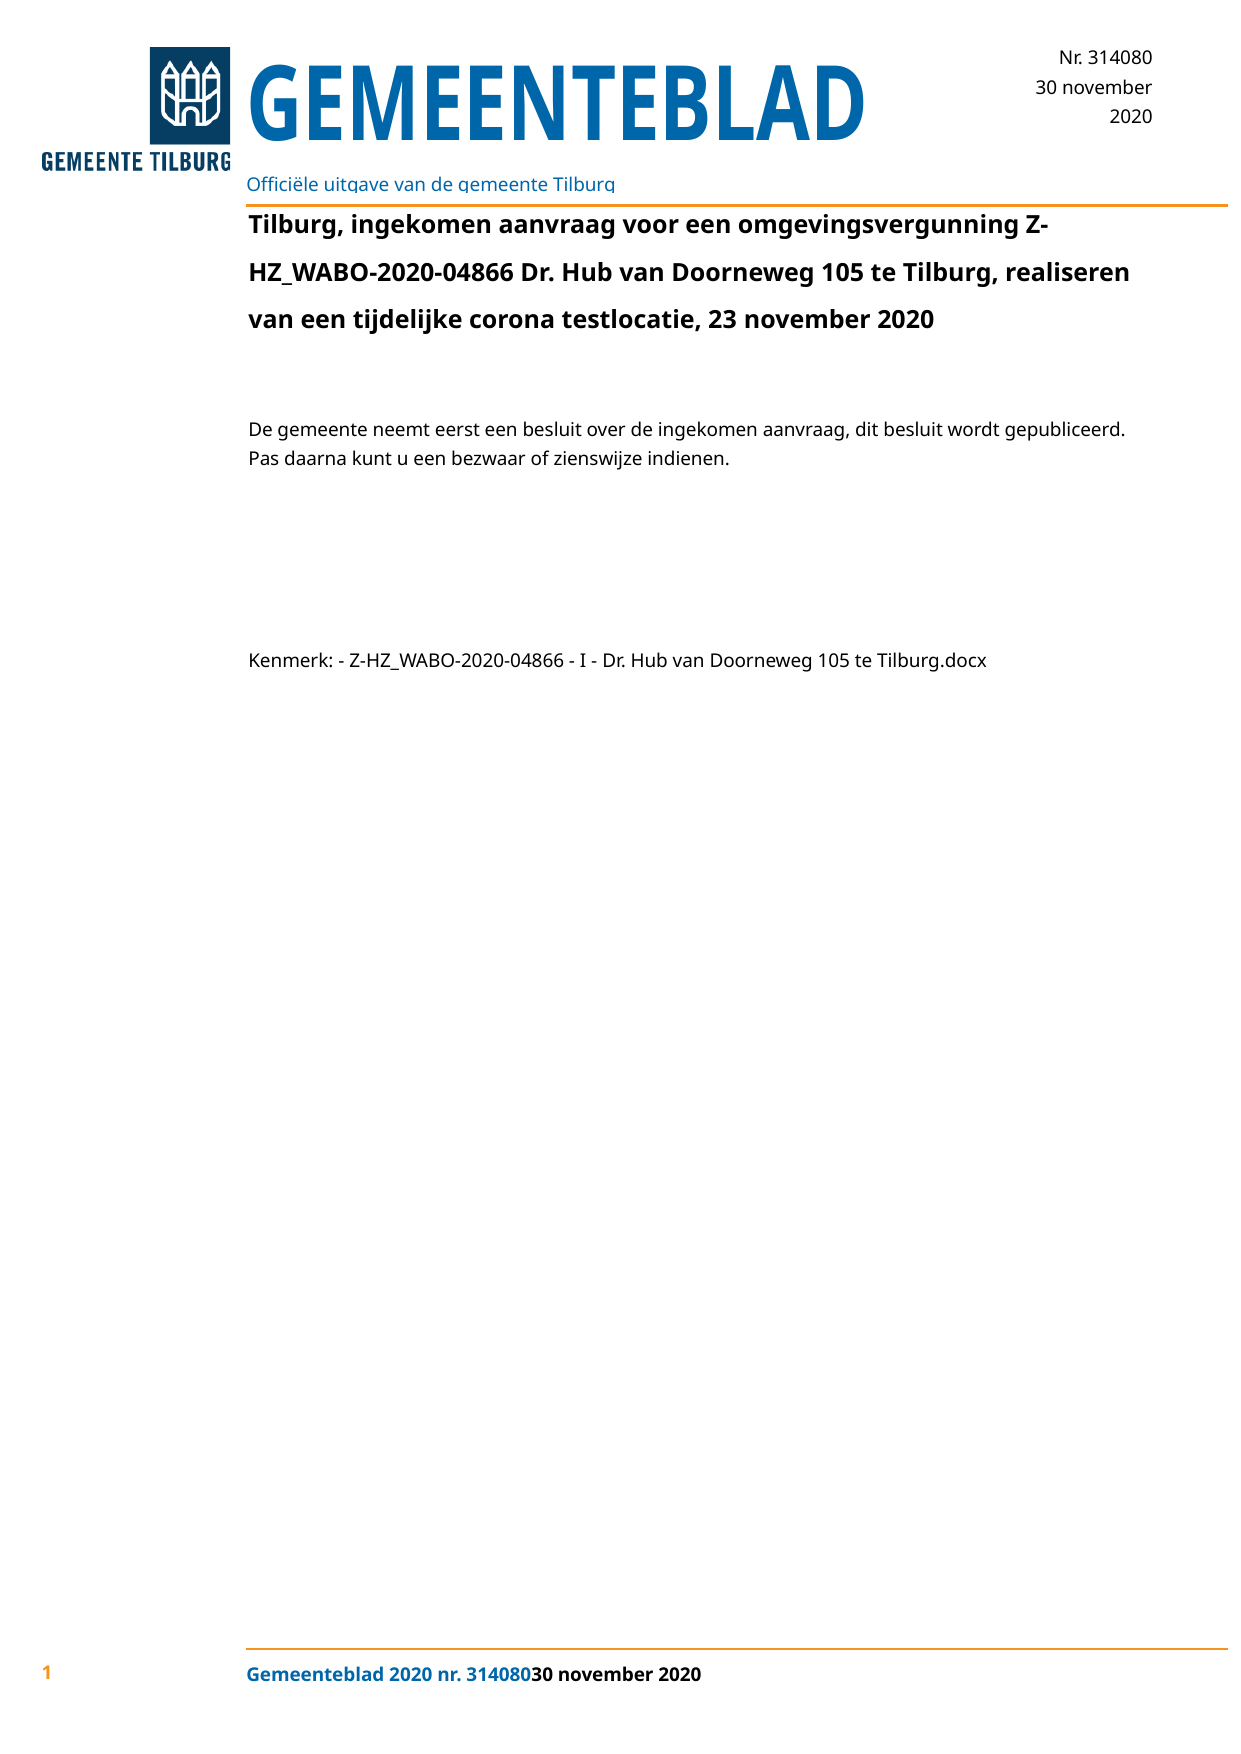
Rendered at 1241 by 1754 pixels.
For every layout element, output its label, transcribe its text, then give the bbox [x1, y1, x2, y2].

picture [41, 47, 231, 172]
text De gemeente neemt eerst een besluit over de ingekomen aanvraag, dit besluit wordt gepubliceerd. Pas daarna kunt u een bezwaar of zienswijze indienen. [248, 416, 1152, 471]
text Kenmerk: - Z-HZ_WABO-2020-04866 - I - Dr. Hub van Doorneweg 105 te Tilburg.docx [248, 647, 1152, 673]
text Tilburg, ingekomen aanvraag voor een omgevingsvergunning Z-HZ_WABO-2020-04866 Dr. Hub van Doorneweg 105 te Tilburg, realiseren van een tijdelijke corona testlocatie, 23 november 2020 [248, 207, 1152, 336]
